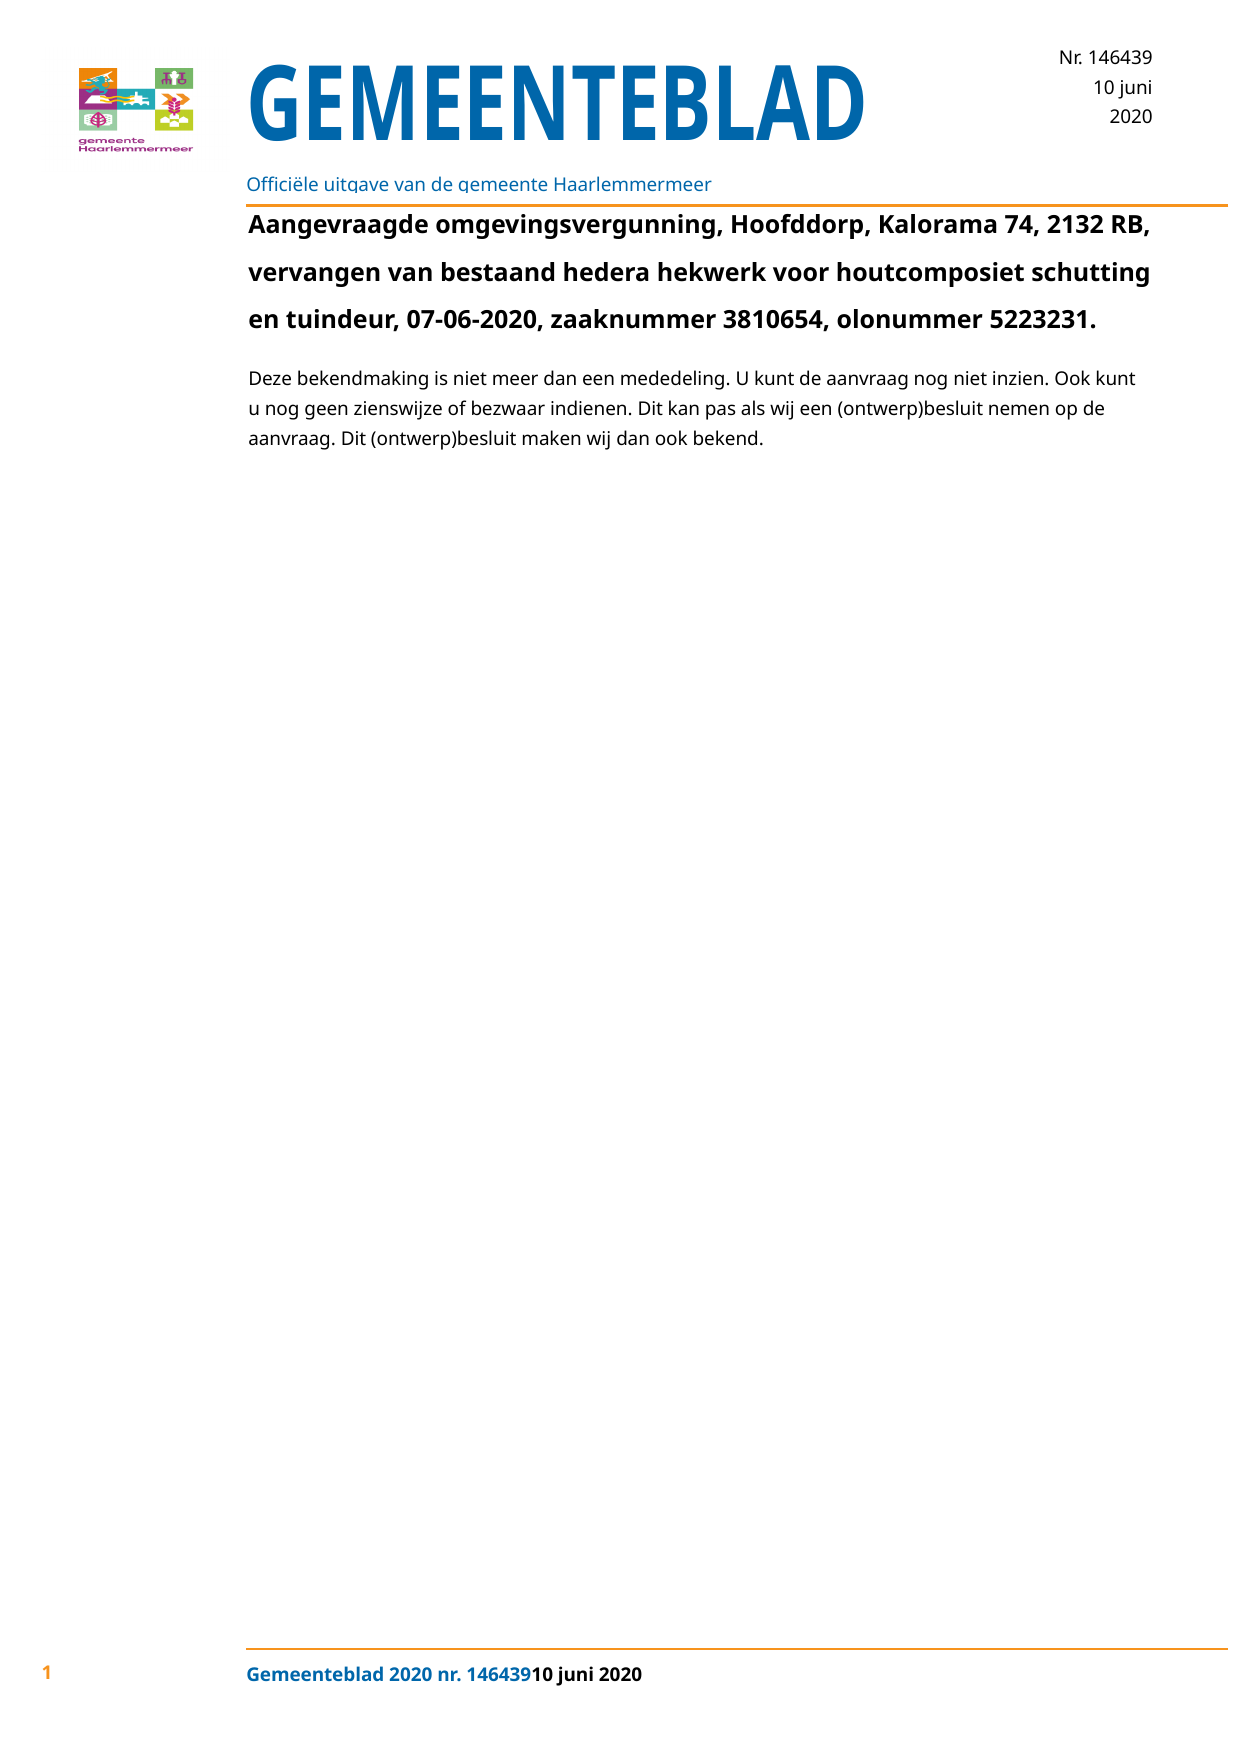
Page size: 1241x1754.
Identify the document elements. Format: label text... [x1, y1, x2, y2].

text Deze bekendmaking is niet meer dan een mededeling. U kunt de aanvraag nog niet inzien. Ook kunt u nog geen zienswijze of bezwaar indienen. Dit kan pas als wij een (ontwerp)besluit nemen op de aanvraag. Dit (ontwerp)besluit maken wij dan ook bekend. [248, 366, 1152, 450]
text Aangevraagde omgevingsvergunning, Hoofddorp, Kalorama 74, 2132 RB, vervangen van bestaand hedera hekwerk voor houtcomposiet schutting en tuindeur, 07-06-2020, zaaknummer 3810654, olonummer 5223231. [248, 207, 1152, 336]
picture [41, 47, 231, 172]
